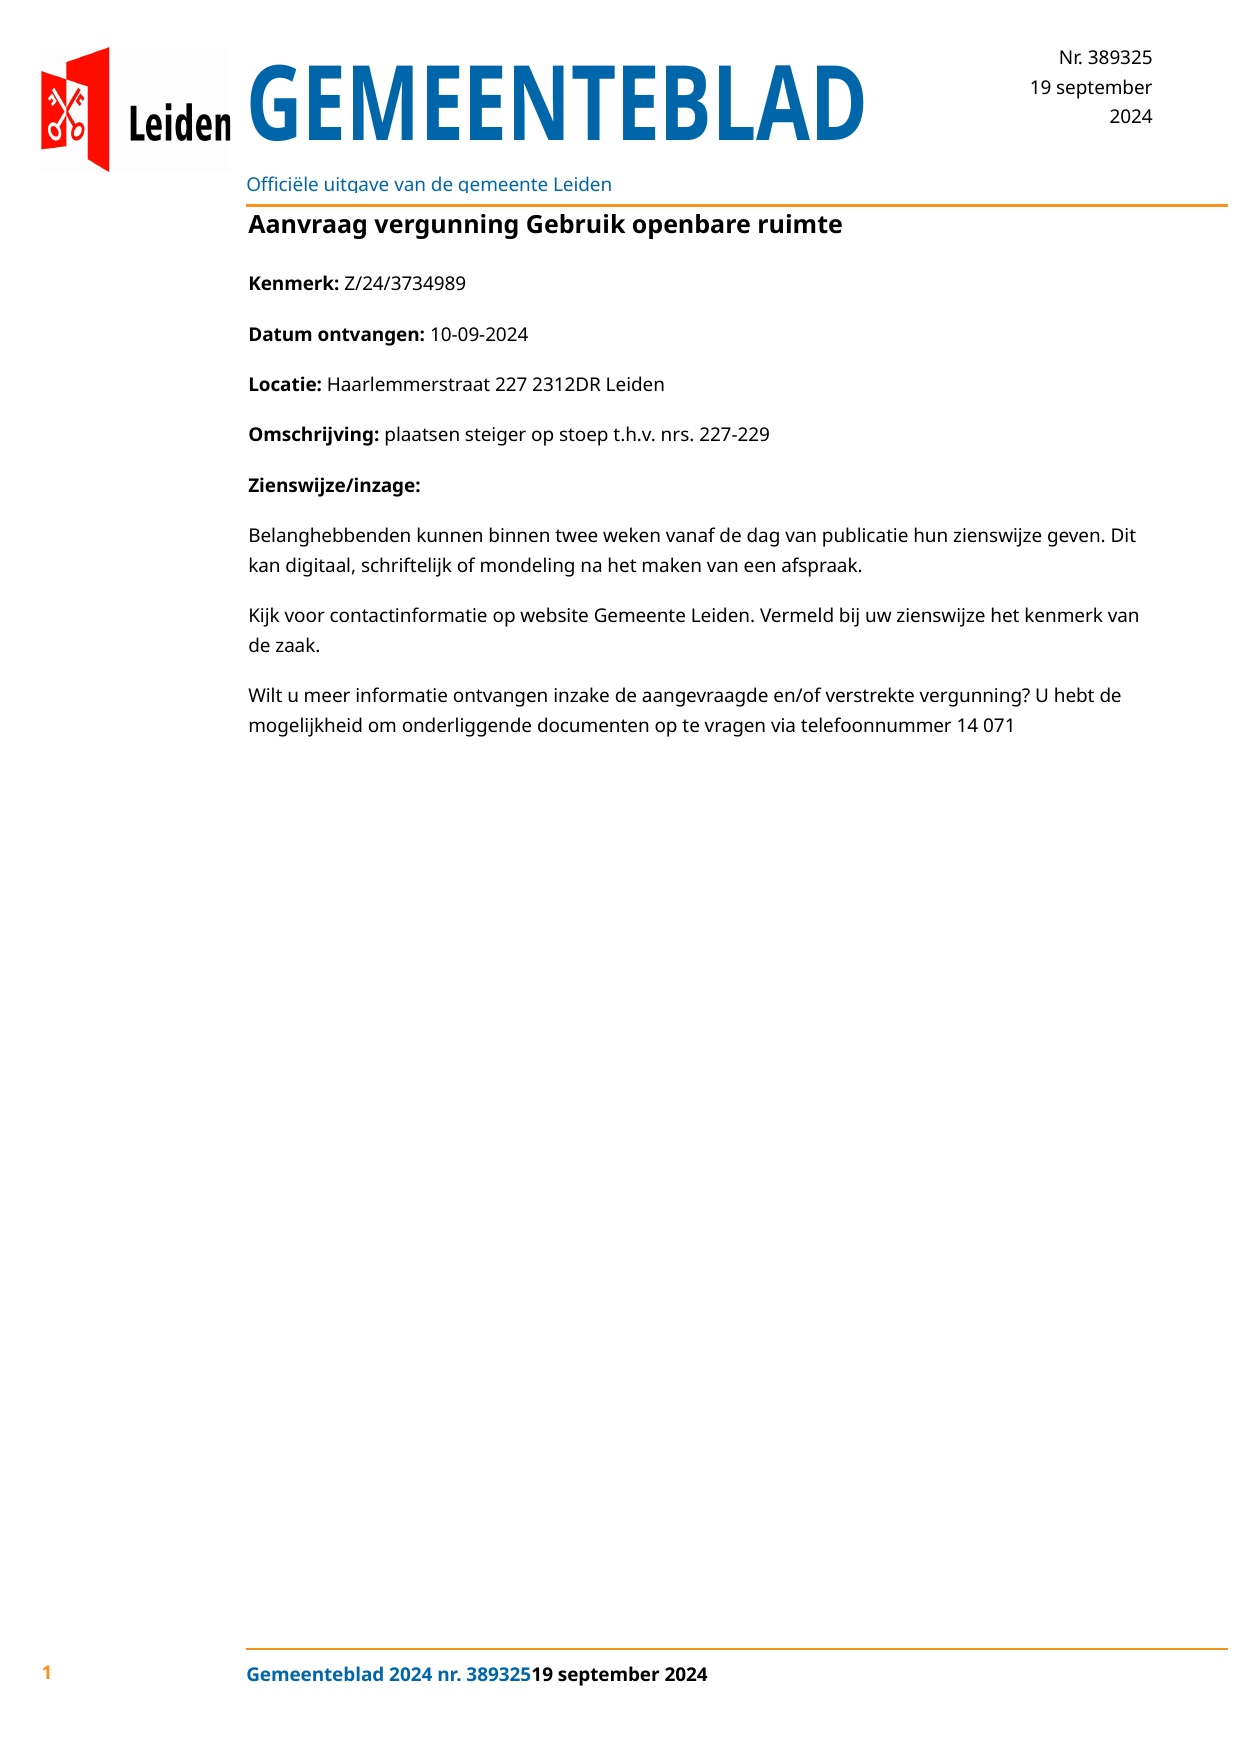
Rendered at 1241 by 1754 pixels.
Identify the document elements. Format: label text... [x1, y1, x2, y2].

picture [41, 47, 231, 172]
text Omschrijving: plaatsen steiger op stoep t.h.v. nrs. 227-229 [248, 422, 1152, 447]
text Kijk voor contactinformatie op website Gemeente Leiden. Vermeld bij uw zienswijze het kenmerk van de zaak. [248, 602, 1152, 658]
text Kenmerk: Z/24/3734989 [248, 270, 1152, 296]
text Zienswijze/inzage: [248, 472, 1152, 498]
text Wilt u meer informatie ontvangen inzake de aangevraagde en/of verstrekte vergunning? U hebt de mogelijkheid om onderliggende documenten op te vragen via telefoonnummer 14 071 [248, 682, 1152, 738]
text Locatie: Haarlemmerstraat 227 2312DR Leiden [248, 371, 1152, 397]
text Aanvraag vergunning Gebruik openbare ruimte [248, 207, 1152, 241]
text Belanghebbenden kunnen binnen twee weken vanaf de dag van publicatie hun zienswijze geven. Dit kan digitaal, schriftelijk of mondeling na het maken van een afspraak. [248, 522, 1152, 578]
text Datum ontvangen: 10-09-2024 [248, 321, 1152, 346]
